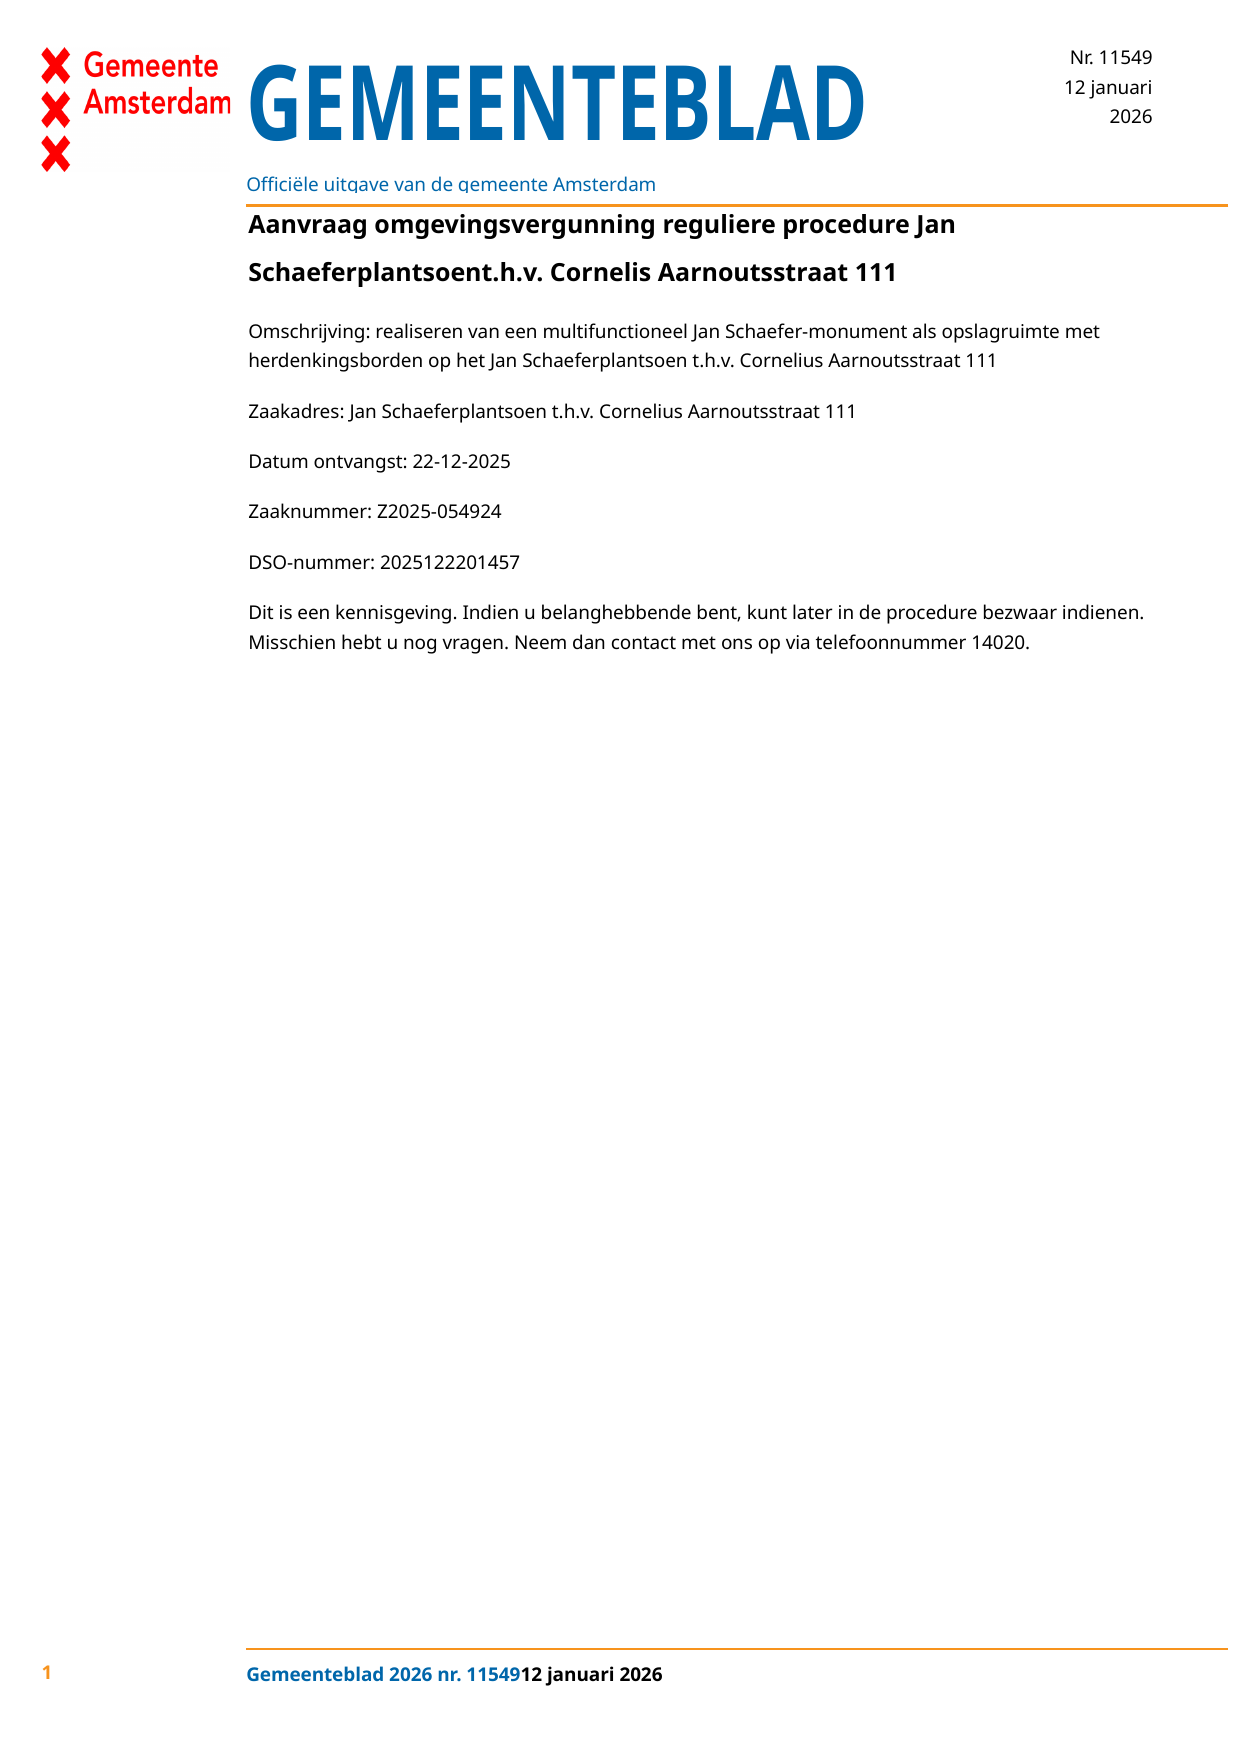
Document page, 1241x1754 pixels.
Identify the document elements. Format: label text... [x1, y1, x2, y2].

text Zaaknummer: Z2025-054924 [248, 499, 1152, 524]
text Dit is een kennisgeving. Indien u belanghebbende bent, kunt later in de procedure bezwaar indienen. Misschien hebt u nog vragen. Neem dan contact met ons op via telefoonnummer 14020. [248, 599, 1152, 655]
text Omschrijving: realiseren van een multifunctioneel Jan Schaefer-monument als opslagruimte met herdenkingsborden op het Jan Schaeferplantsoen t.h.v. Cornelius Aarnoutsstraat 111 [248, 318, 1152, 373]
picture [41, 47, 231, 172]
text Zaakadres: Jan Schaeferplantsoen t.h.v. Cornelius Aarnoutsstraat 111 [248, 398, 1152, 424]
text Datum ontvangst: 22-12-2025 [248, 448, 1152, 474]
text DSO-nummer: 2025122201457 [248, 549, 1152, 575]
text Aanvraag omgevingsvergunning reguliere procedure Jan Schaeferplantsoent.h.v. Cornelis Aarnoutsstraat 111 [248, 207, 1152, 288]
